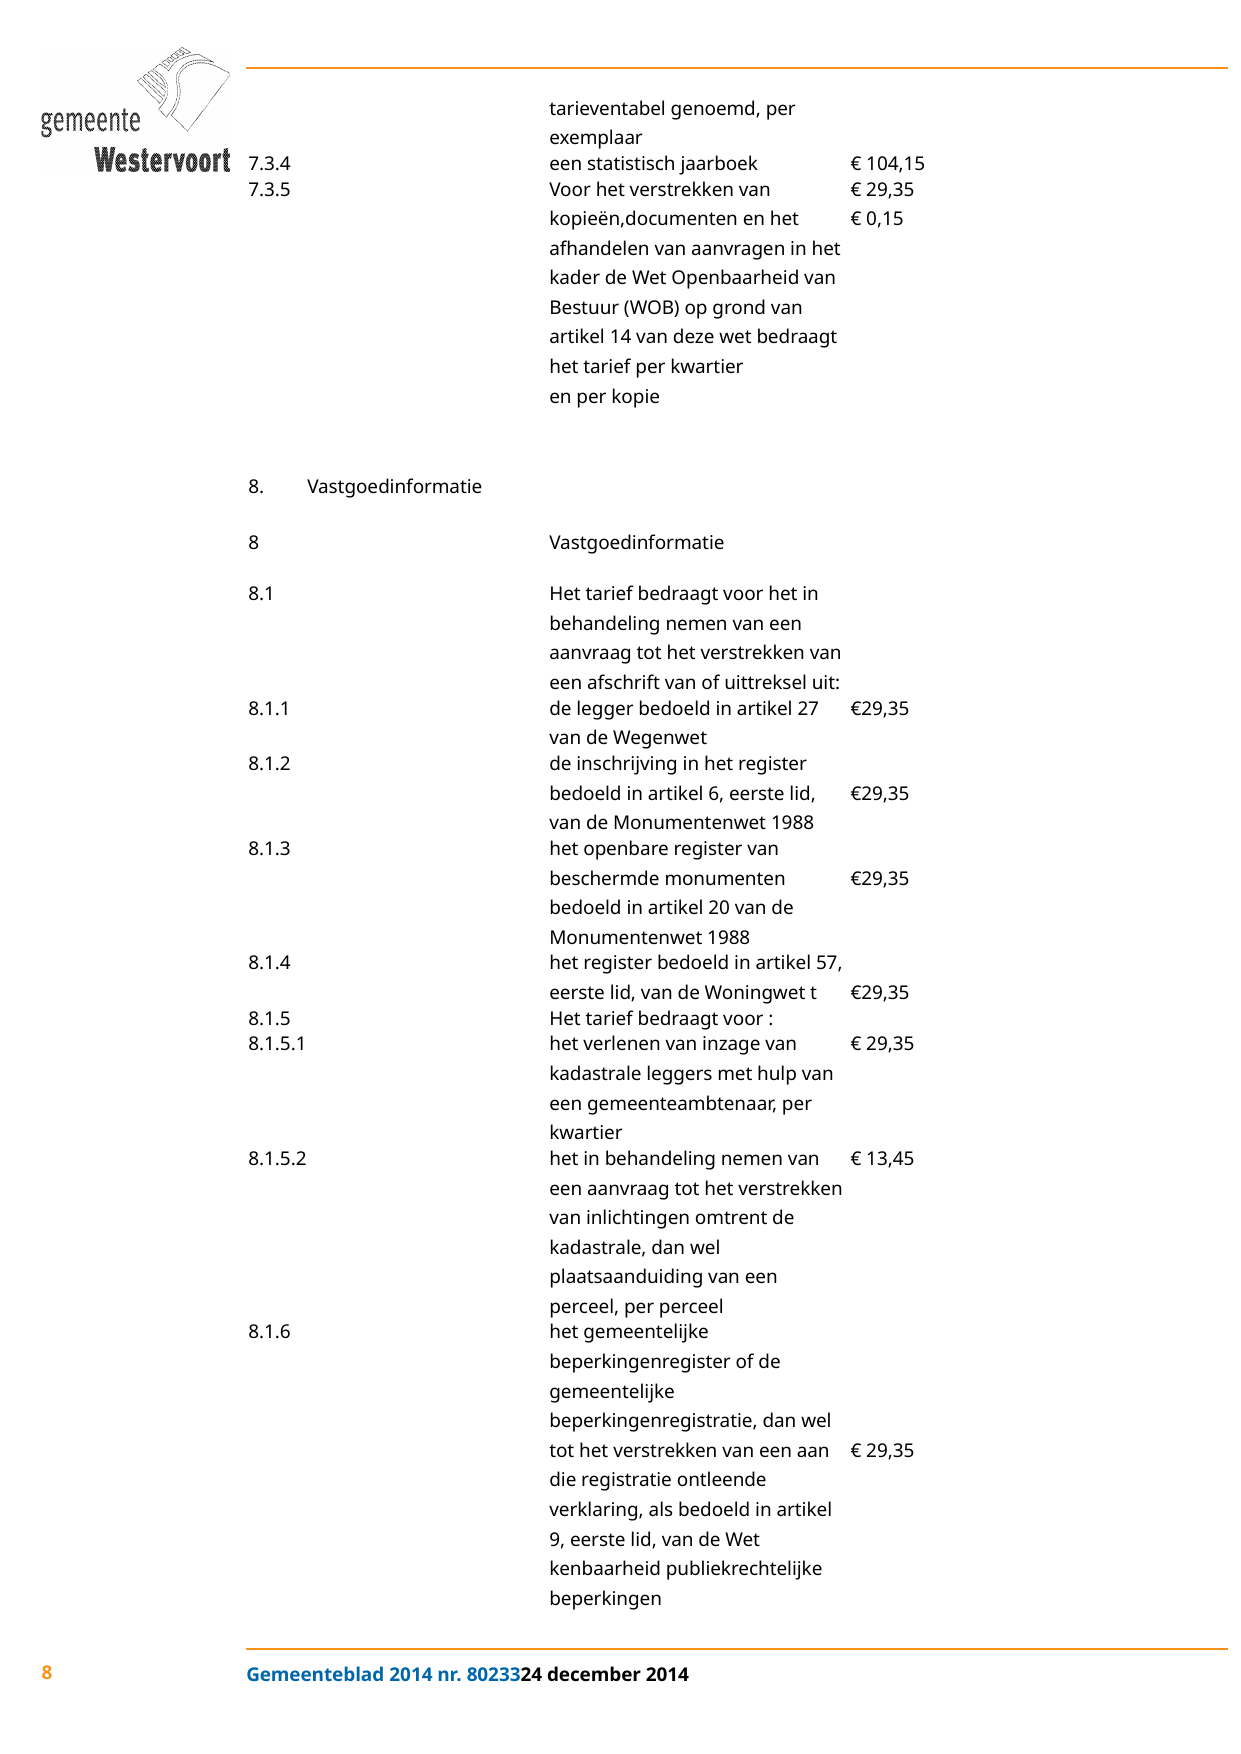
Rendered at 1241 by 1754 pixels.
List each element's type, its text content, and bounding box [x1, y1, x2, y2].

table_cell 8.1.3 [248, 835, 549, 949]
table_header 8 [248, 529, 549, 555]
picture [41, 47, 231, 172]
table_cell 8.1.5.2 [248, 1145, 549, 1319]
table_cell 8.1.6 [248, 1319, 549, 1611]
table_cell 8.1.4 [248, 950, 549, 1005]
table_header [850, 580, 1152, 695]
table_header 8.1 [248, 580, 549, 695]
table_cell het verlenen van inzage van kadastrale leggers met hulp van een gemeenteambtenaar, per kwartier [549, 1031, 850, 1145]
table_cell een statistisch jaarboek [549, 150, 850, 176]
table_cell het register bedoeld in artikel 57, eerste lid, van de Woningwet t [549, 950, 850, 1005]
table_cell 8.1.1 [248, 695, 549, 750]
table_header Vastgoedinformatie [549, 529, 850, 555]
table_cell €29,35 [850, 835, 1152, 949]
table_cell 8.1.5 [248, 1005, 549, 1031]
table_cell [850, 95, 1152, 150]
table_cell €29,35 [850, 695, 1152, 750]
table_cell € 104,15 [850, 150, 1152, 176]
table_cell € 29,35 € 0,15 [850, 176, 1152, 409]
table_cell 8.1.2 [248, 750, 549, 835]
table_header [850, 529, 1152, 555]
table_cell [850, 1005, 1152, 1031]
table_header Het tarief bedraagt voor het in behandeling nemen van een aanvraag tot het verstrekken van een afschrift van of uittreksel uit: [549, 580, 850, 695]
table_cell € 29,35 [850, 1031, 1152, 1145]
table_cell €29,35 [850, 950, 1152, 1005]
table_cell 8.1.5.1 [248, 1031, 549, 1145]
table_cell [248, 95, 549, 150]
table_cell € 29,35 [850, 1319, 1152, 1611]
table_cell [248, 555, 549, 580]
table_cell de legger bedoeld in artikel 27 van de Wegenwet [549, 695, 850, 750]
table_cell € 13,45 [850, 1145, 1152, 1319]
table_cell de inschrijving in het register bedoeld in artikel 6, eerste lid, van de Monumentenwet 1988 [549, 750, 850, 835]
table_cell €29,35 [850, 750, 1152, 835]
table_cell het in behandeling nemen van een aanvraag tot het verstrekken van inlichtingen omtrent de kadastrale, dan wel plaatsaanduiding van een perceel, per perceel [549, 1145, 850, 1319]
table_cell 7.3.4 [248, 150, 549, 176]
table_cell het openbare register van beschermde monumenten bedoeld in artikel 20 van de Monumentenwet 1988 [549, 835, 850, 949]
table_cell Voor het verstrekken van kopieën,documenten en het afhandelen van aanvragen in het kader de Wet Openbaarheid van Bestuur (WOB) op grond van artikel 14 van deze wet bedraagt het tarief per kwartier en per kopie [549, 176, 850, 409]
table_cell Het tarief bedraagt voor : [549, 1005, 850, 1031]
table_cell 7.3.5 [248, 176, 549, 409]
table_cell tarieventabel genoemd, per exemplaar [549, 95, 850, 150]
table_cell het gemeentelijke beperkingenregister of de gemeentelijke beperkingenregistratie, dan wel tot het verstrekken van een aan die registratie ontleende verklaring, als bedoeld in artikel 9, eerste lid, van de Wet kenbaarheid publiekrechtelijke beperkingen [549, 1319, 850, 1611]
list Vastgoedinformatie [248, 474, 1152, 499]
